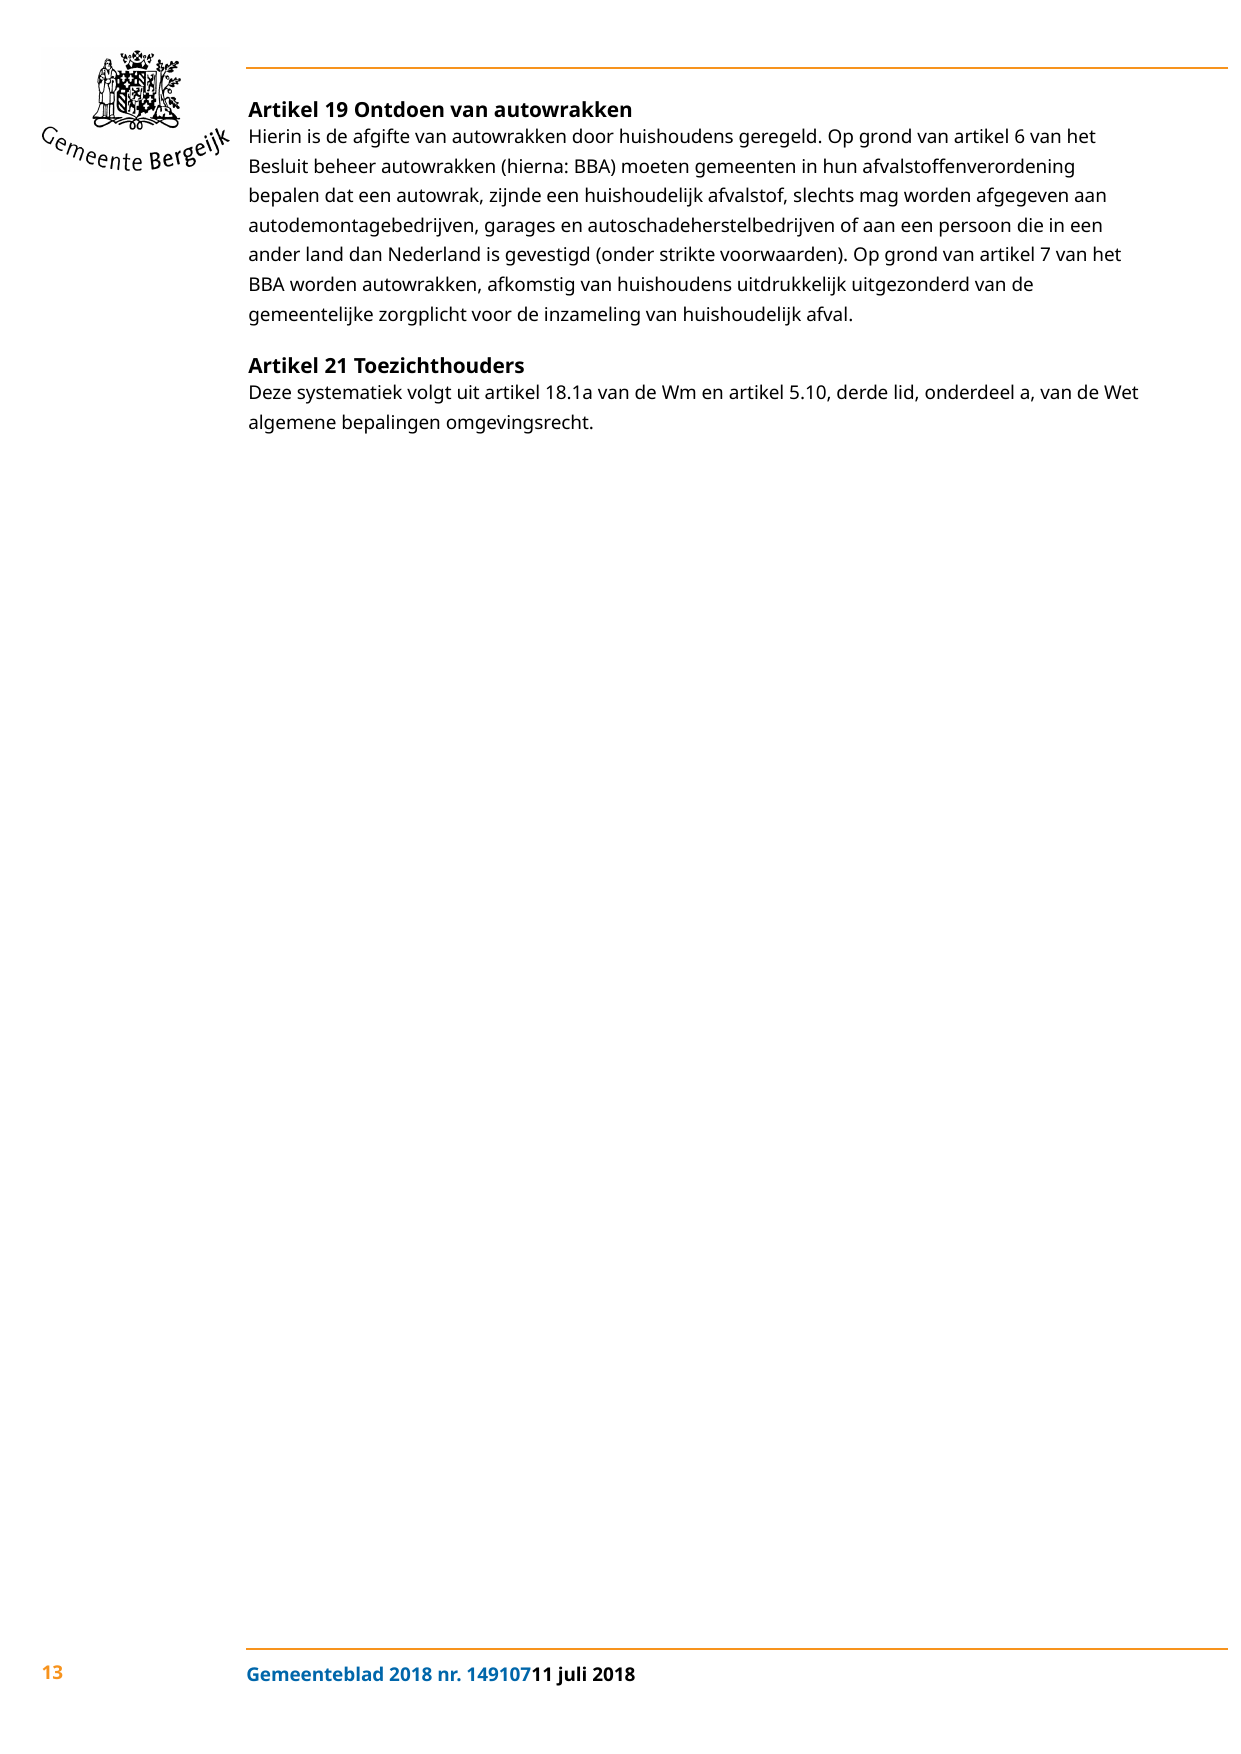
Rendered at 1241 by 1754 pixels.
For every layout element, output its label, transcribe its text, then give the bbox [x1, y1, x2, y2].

text Hierin is de afgifte van autowrakken door huishoudens geregeld. Op grond van artikel 6 van het Besluit beheer autowrakken (hierna: BBA) moeten gemeenten in hun afvalstoffenverordening bepalen dat een autowrak, zijnde een huishoudelijk afvalstof, slechts mag worden afgegeven aan autodemontagebedrijven, garages en autoschadeherstelbedrijven of aan een persoon die in een ander land dan Nederland is gevestigd (onder strikte voorwaarden). Op grond van artikel 7 van het BBA worden autowrakken, afkomstig van huishoudens uitdrukkelijk uitgezonderd van de gemeentelijke zorgplicht voor de inzameling van huishoudelijk afval. [248, 123, 1152, 326]
text Deze systematiek volgt uit artikel 18.1a van de Wm en artikel 5.10, derde lid, onderdeel a, van de Wet algemene bepalingen omgevingsrecht. [248, 379, 1152, 435]
text Artikel 21 Toezichthouders [248, 351, 1152, 379]
text Artikel 19 Ontdoen van autowrakken [248, 95, 1152, 123]
picture [41, 47, 231, 172]
